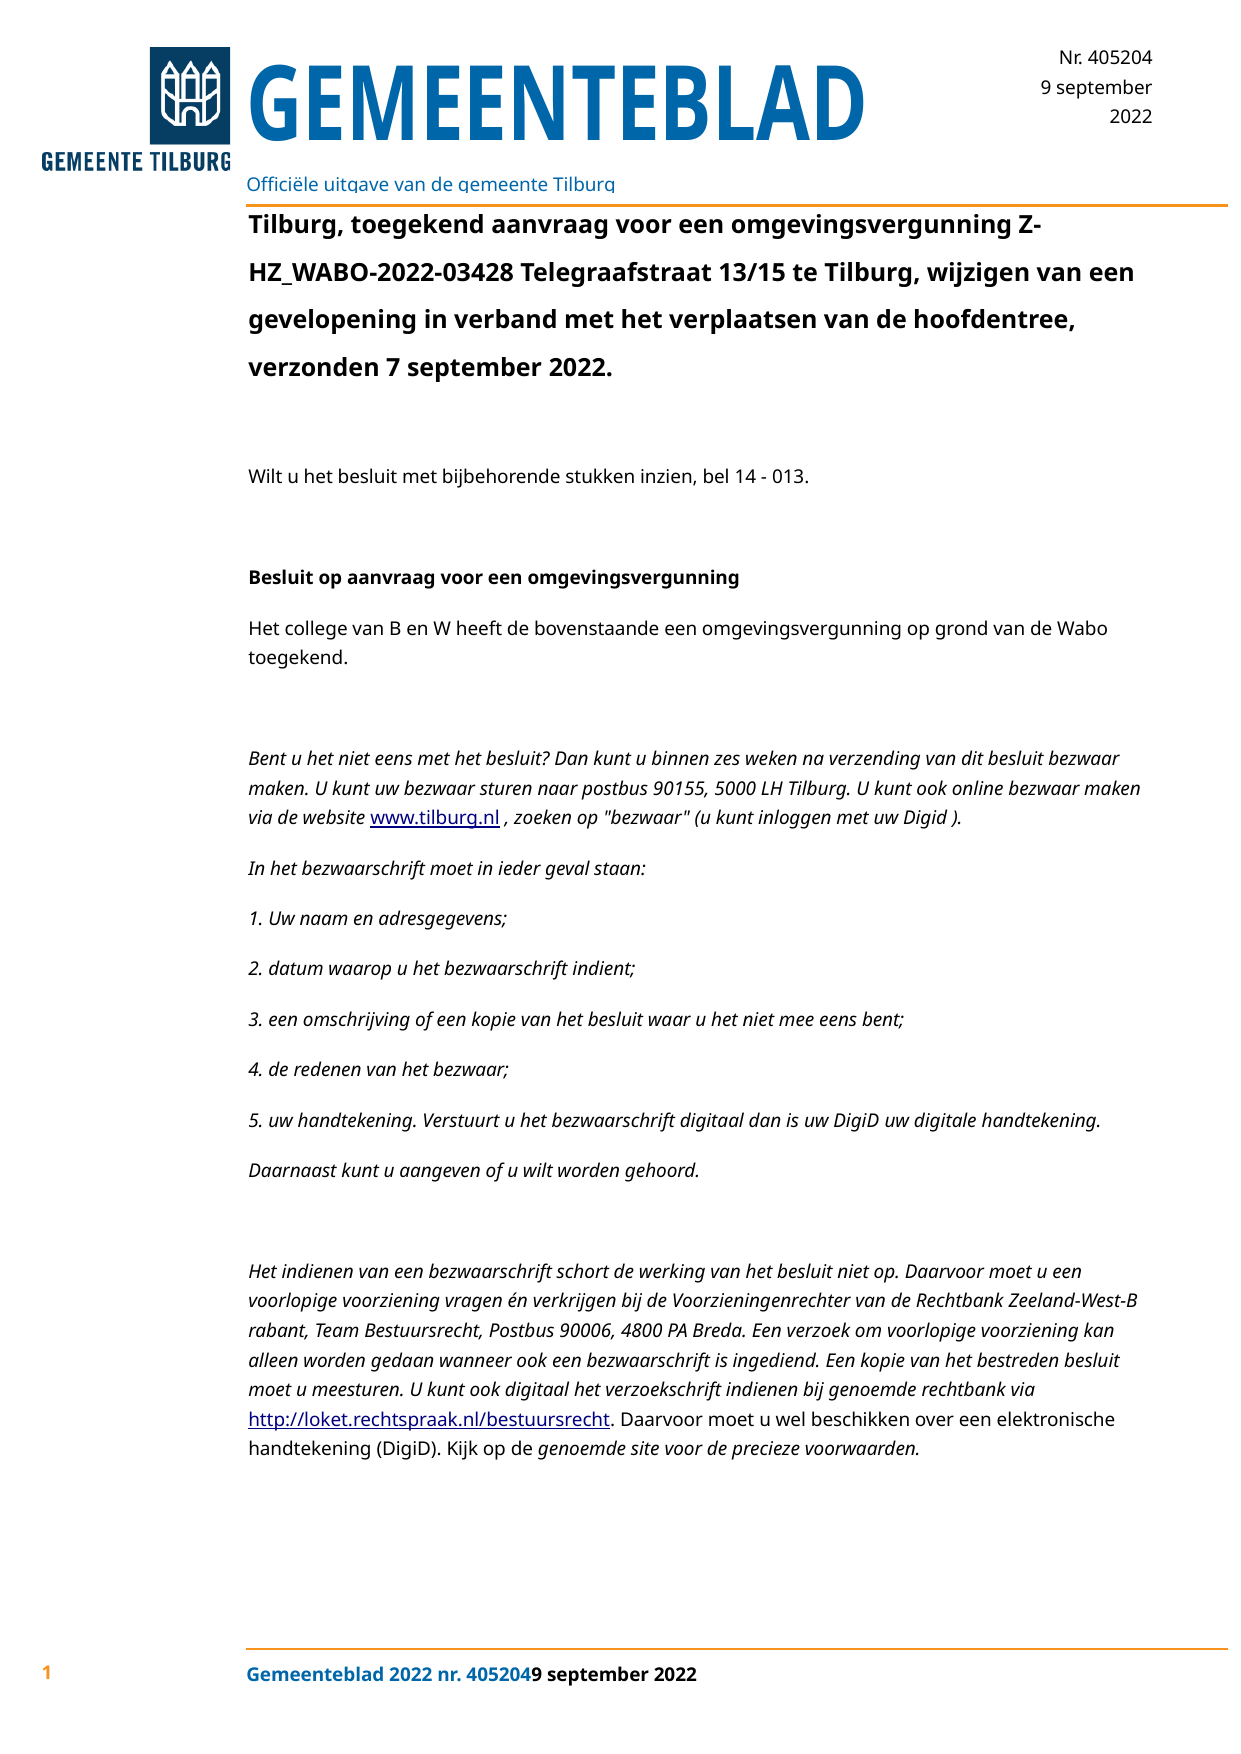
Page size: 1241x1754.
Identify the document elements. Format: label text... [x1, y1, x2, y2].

text Wilt u het besluit met bijbehorende stukken inzien, bel 14 - 013. [248, 463, 1152, 489]
text 1. Uw naam en adresgegevens; [248, 905, 1152, 931]
text Het indienen van een bezwaarschrift schort de werking van het besluit niet op. Daarvoor moet u een voorlopige voorziening vragen én verkrijgen bij de Voorzieningenrechter van de Rechtbank Zeeland-West-B rabant, Team Bestuursrecht, Postbus 90006, 4800 PA Breda. Een verzoek om voorlopige voorziening kan alleen worden gedaan wanneer ook een bezwaarschrift is ingediend. Een kopie van het bestreden besluit moet u meesturen. U kunt ook digitaal het verzoekschrift indienen bij genoemde rechtbank via http://loket.rechtspraak.nl/bestuursrecht. Daarvoor moet u wel beschikken over een elektronische handtekening (DigiD). Kijk op de genoemde site voor de precieze voorwaarden. [248, 1258, 1152, 1461]
text Het college van B en W heeft de bovenstaande een omgevingsvergunning op grond van de Wabo toegekend. [248, 615, 1152, 670]
text 4. de redenen van het bezwaar; [248, 1056, 1152, 1082]
picture [41, 47, 231, 172]
text Daarnaast kunt u aangeven of u wilt worden gehoord. [248, 1157, 1152, 1183]
text In het bezwaarschrift moet in ieder geval staan: [248, 855, 1152, 881]
text 3. een omschrijving of een kopie van het besluit waar u het niet mee eens bent; [248, 1006, 1152, 1032]
text 2. datum waarop u het bezwaarschrift indient; [248, 956, 1152, 981]
text Bent u het niet eens met het besluit? Dan kunt u binnen zes weken na verzending van dit besluit bezwaar maken. U kunt uw bezwaar sturen naar postbus 90155, 5000 LH Tilburg. U kunt ook online bezwaar maken via de website www.tilburg.nl , zoeken op "bezwaar" (u kunt inloggen met uw Digid ). [248, 745, 1152, 830]
text 5. uw handtekening. Verstuurt u het bezwaarschrift digitaal dan is uw DigiD uw digitale handtekening. [248, 1107, 1152, 1133]
text Tilburg, toegekend aanvraag voor een omgevingsvergunning Z-HZ_WABO-2022-03428 Telegraafstraat 13/15 te Tilburg, wijzigen van een gevelopening in verband met het verplaatsen van de hoofdentree, verzonden 7 september 2022. [248, 207, 1152, 384]
text Besluit op aanvraag voor een omgevingsvergunning [248, 564, 1152, 590]
